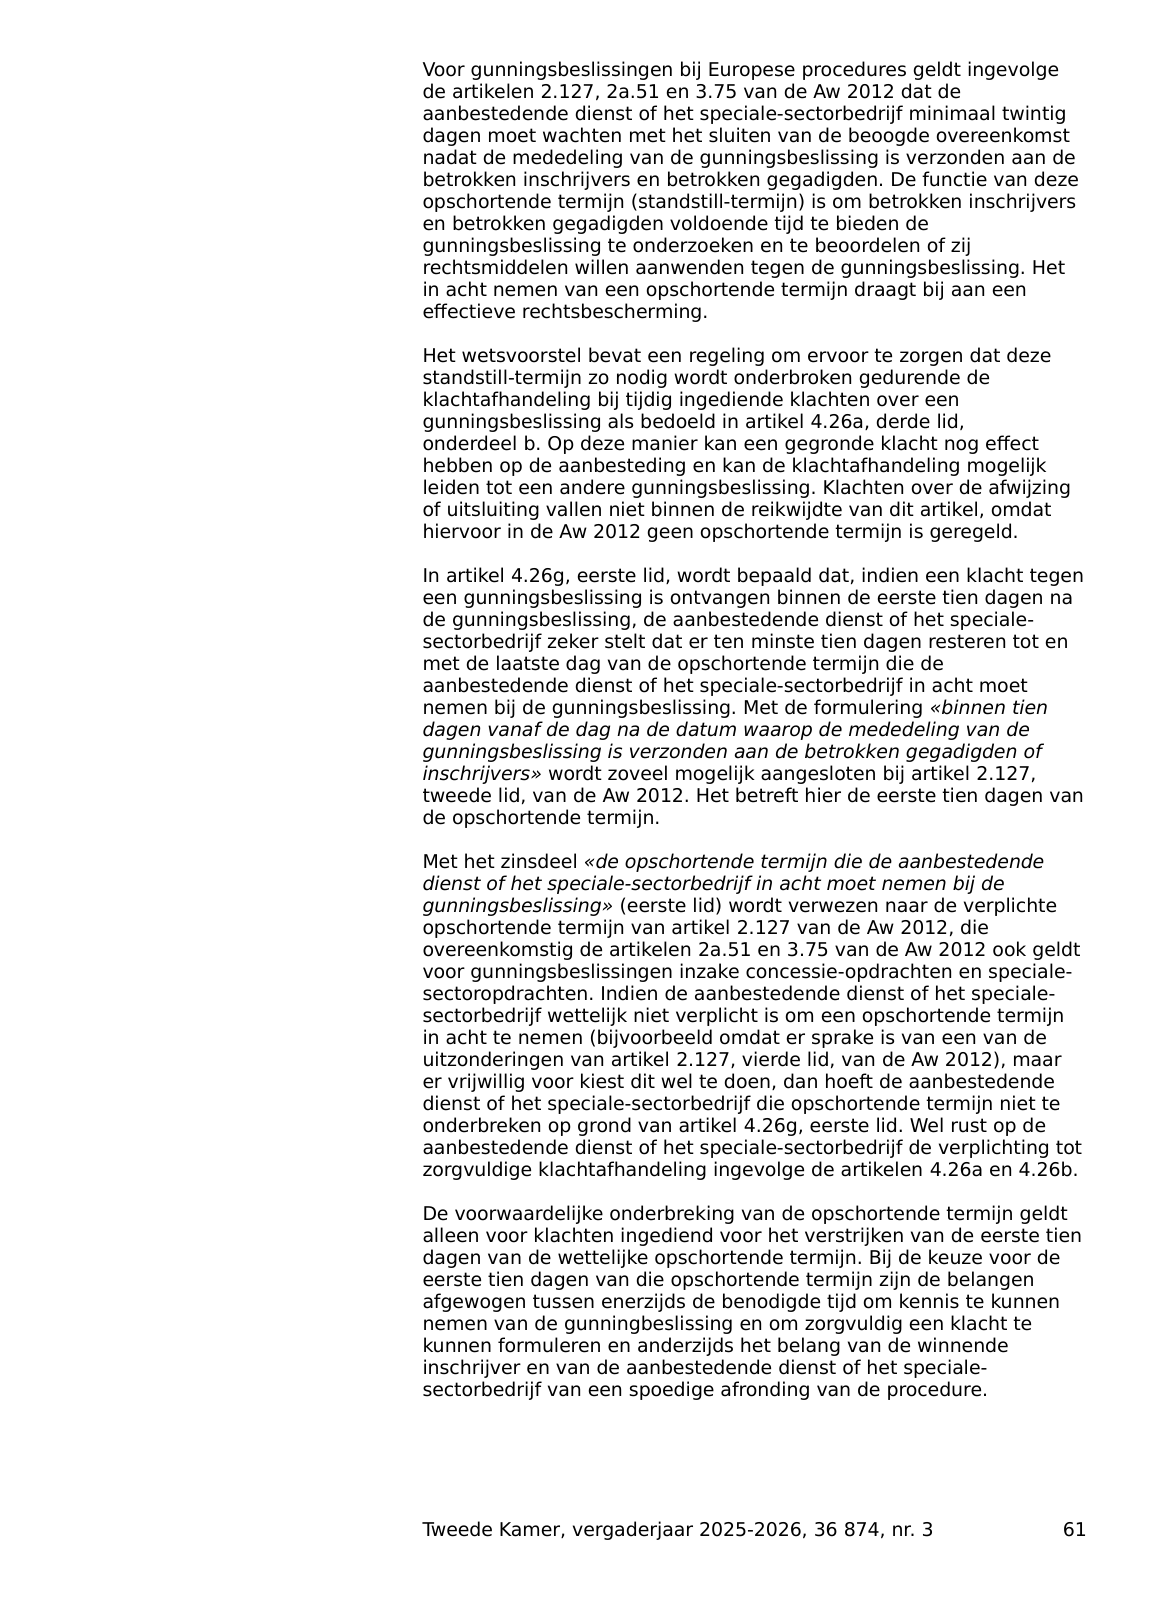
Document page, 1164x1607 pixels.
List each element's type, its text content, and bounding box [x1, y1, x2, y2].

text De voorwaardelijke onderbreking van de opschortende termijn geldt alleen voor klachten ingediend voor het verstrijken van de eerste tien dagen van de wettelijke opschortende termijn. Bij de keuze voor de eerste tien dagen van die opschortende termijn zijn de belangen afgewogen tussen enerzijds de benodigde tijd om kennis te kunnen nemen van de gunningbeslissing en om zorgvuldig een klacht te kunnen formuleren en anderzijds het belang van de winnende inschrijver en van de aanbestedende dienst of het speciale-sectorbedrijf van een spoedige afronding van de procedure. [422, 1203, 1087, 1401]
text In artikel 4.26g, eerste lid, wordt bepaald dat, indien een klacht tegen een gunningsbeslissing is ontvangen binnen de eerste tien dagen na de gunningsbeslissing, de aanbestedende dienst of het speciale-sectorbedrijf zeker stelt dat er ten minste tien dagen resteren tot en met de laatste dag van de opschortende termijn die de aanbestedende dienst of het speciale-sectorbedrijf in acht moet nemen bij de gunningsbeslissing. Met de formulering «binnen tien dagen vanaf de dag na de datum waarop de mededeling van de gunningsbeslissing is verzonden aan de betrokken gegadigden of inschrijvers» wordt zoveel mogelijk aangesloten bij artikel 2.127, tweede lid, van de Aw 2012. Het betreft hier de eerste tien dagen van de opschortende termijn. [422, 565, 1087, 829]
text Met het zinsdeel «de opschortende termijn die de aanbestedende dienst of het speciale-sectorbedrijf in acht moet nemen bij de gunningsbeslissing» (eerste lid) wordt verwezen naar de verplichte opschortende termijn van artikel 2.127 van de Aw 2012, die overeenkomstig de artikelen 2a.51 en 3.75 van de Aw 2012 ook geldt voor gunningsbeslissingen inzake concessie-opdrachten en speciale-sectoropdrachten. Indien de aanbestedende dienst of het speciale-sectorbedrijf wettelijk niet verplicht is om een opschortende termijn in acht te nemen (bijvoorbeeld omdat er sprake is van een van de uitzonderingen van artikel 2.127, vierde lid, van de Aw 2012), maar er vrijwillig voor kiest dit wel te doen, dan hoeft de aanbestedende dienst of het speciale-sectorbedrijf die opschortende termijn niet te onderbreken op grond van artikel 4.26g, eerste lid. Wel rust op de aanbestedende dienst of het speciale-sectorbedrijf de verplichting tot zorgvuldige klachtafhandeling ingevolge de artikelen 4.26a en 4.26b. [422, 851, 1087, 1181]
text Voor gunningsbeslissingen bij Europese procedures geldt ingevolge de artikelen 2.127, 2a.51 en 3.75 van de Aw 2012 dat de aanbestedende dienst of het speciale-sectorbedrijf minimaal twintig dagen moet wachten met het sluiten van de beoogde overeenkomst nadat de mededeling van de gunningsbeslissing is verzonden aan de betrokken inschrijvers en betrokken gegadigden. De functie van deze opschortende termijn (standstill-termijn) is om betrokken inschrijvers en betrokken gegadigden voldoende tijd te bieden de gunningsbeslissing te onderzoeken en te beoordelen of zij rechtsmiddelen willen aanwenden tegen de gunningsbeslissing. Het in acht nemen van een opschortende termijn draagt bij aan een effectieve rechtsbescherming. [422, 59, 1087, 323]
text Het wetsvoorstel bevat een regeling om ervoor te zorgen dat deze standstill-termijn zo nodig wordt onderbroken gedurende de klachtafhandeling bij tijdig ingediende klachten over een gunningsbeslissing als bedoeld in artikel 4.26a, derde lid, onderdeel b. Op deze manier kan een gegronde klacht nog effect hebben op de aanbesteding en kan de klachtafhandeling mogelijk leiden tot een andere gunningsbeslissing. Klachten over de afwijzing of uitsluiting vallen niet binnen de reikwijdte van dit artikel, omdat hiervoor in de Aw 2012 geen opschortende termijn is geregeld. [422, 345, 1087, 543]
